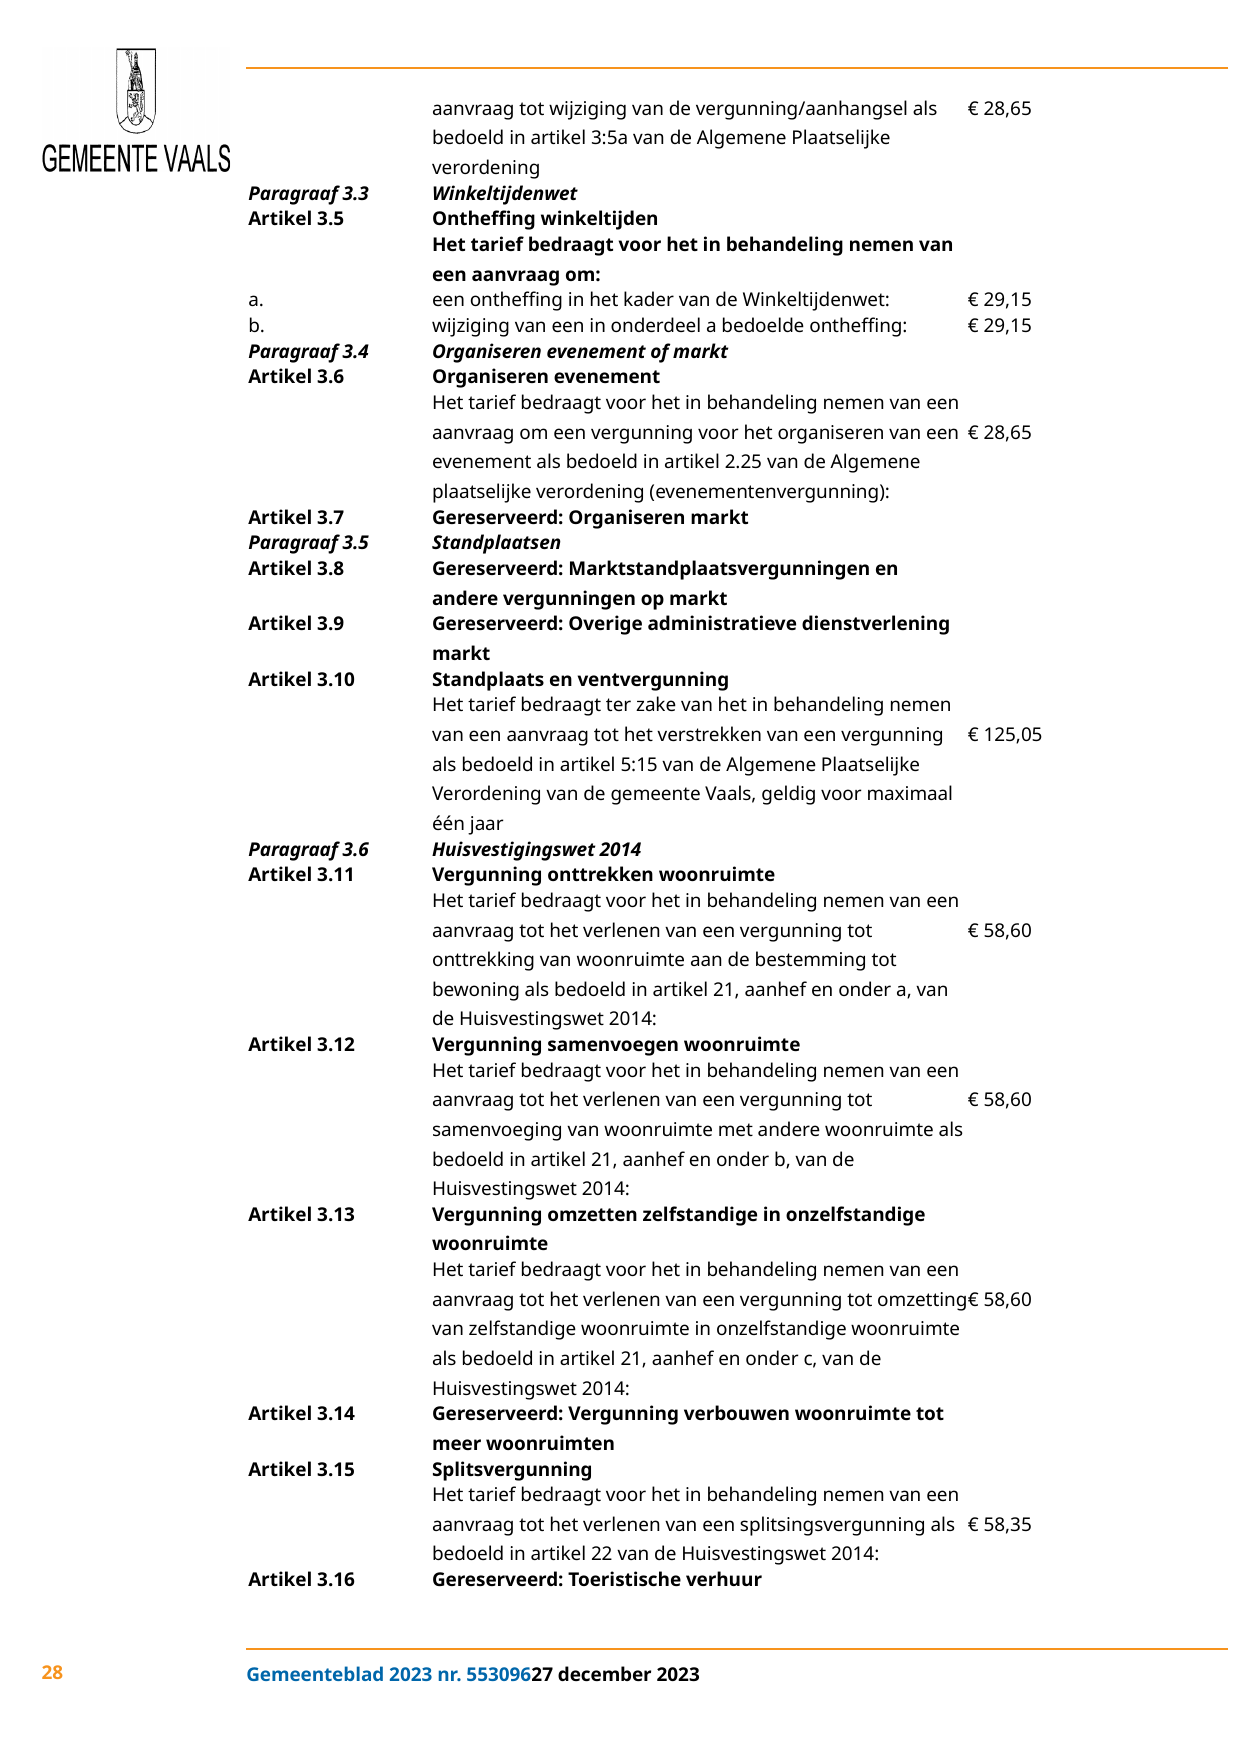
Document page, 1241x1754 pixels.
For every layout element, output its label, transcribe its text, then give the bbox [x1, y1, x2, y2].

table_cell a. [248, 286, 432, 312]
table_cell Gereserveerd: Marktstandplaatsvergunningen en andere vergunningen op markt [432, 555, 968, 611]
table_cell [968, 836, 1152, 861]
table_cell aanvraag tot wijziging van de vergunning/aanhangsel als bedoeld in artikel 3:5a van de Algemene Plaatselijke verordening [432, 95, 968, 180]
table_cell Het tarief bedraagt voor het in behandeling nemen van een aanvraag tot het verlenen van een vergunning tot samenvoeging van woonruimte met andere woonruimte als bedoeld in artikel 21, aanhef en onder b, van de Huisvestingswet 2014: [432, 1057, 968, 1201]
table_cell [968, 180, 1152, 205]
table_cell Gereserveerd: Organiseren markt [432, 504, 968, 529]
table_cell Artikel 3.15 [248, 1456, 432, 1481]
table_cell Artikel 3.10 [248, 666, 432, 692]
table_cell € 28,65 [968, 389, 1152, 504]
table_cell [968, 666, 1152, 692]
table_cell [248, 1057, 432, 1201]
table_cell Vergunning samenvoegen woonruimte [432, 1031, 968, 1057]
table_cell Paragraaf 3.4 [248, 338, 432, 364]
table_cell Het tarief bedraagt voor het in behandeling nemen van een aanvraag om een vergunning voor het organiseren van een evenement als bedoeld in artikel 2.25 van de Algemene plaatselijke verordening (evenementenvergunning): [432, 389, 968, 504]
picture [41, 47, 231, 172]
table_cell Paragraaf 3.5 [248, 530, 432, 555]
table_cell Artikel 3.11 [248, 861, 432, 887]
table_cell b. [248, 312, 432, 338]
table_cell [968, 504, 1152, 529]
table_cell [968, 1201, 1152, 1256]
table_cell [248, 1481, 432, 1566]
table_cell [968, 338, 1152, 364]
table_cell Winkeltijdenwet [432, 180, 968, 205]
table_cell Organiseren evenement of markt [432, 338, 968, 364]
table_cell Huisvestigingswet 2014 [432, 836, 968, 861]
table_cell wijziging van een in onderdeel a bedoelde ontheffing: [432, 312, 968, 338]
table_cell Paragraaf 3.3 [248, 180, 432, 205]
table_cell een ontheffing in het kader van de Winkeltijdenwet: [432, 286, 968, 312]
table_cell [248, 389, 432, 504]
table_cell € 29,15 [968, 312, 1152, 338]
table_cell [968, 231, 1152, 286]
table_cell [968, 1031, 1152, 1057]
table_cell € 58,60 [968, 1057, 1152, 1201]
table_cell Het tarief bedraagt voor het in behandeling nemen van een aanvraag tot het verlenen van een vergunning tot omzetting van zelfstandige woonruimte in onzelfstandige woonruimte als bedoeld in artikel 21, aanhef en onder c, van de Huisvestingswet 2014: [432, 1256, 968, 1400]
table_cell [248, 887, 432, 1031]
table_cell Artikel 3.13 [248, 1201, 432, 1256]
table_cell Vergunning omzetten zelfstandige in onzelfstandige woonruimte [432, 1201, 968, 1256]
table_cell Gereserveerd: Vergunning verbouwen woonruimte tot meer woonruimten [432, 1400, 968, 1456]
table_cell Artikel 3.8 [248, 555, 432, 611]
table_cell Vergunning onttrekken woonruimte [432, 861, 968, 887]
table_cell Standplaatsen [432, 530, 968, 555]
table_cell Standplaats en ventvergunning [432, 666, 968, 692]
table_cell Artikel 3.6 [248, 364, 432, 389]
table_cell Het tarief bedraagt voor het in behandeling nemen van een aanvraag tot het verlenen van een vergunning tot onttrekking van woonruimte aan de bestemming tot bewoning als bedoeld in artikel 21, aanhef en onder a, van de Huisvestingswet 2014: [432, 887, 968, 1031]
table_cell Artikel 3.12 [248, 1031, 432, 1057]
table_cell Artikel 3.16 [248, 1566, 432, 1592]
table_cell Organiseren evenement [432, 364, 968, 389]
table_cell [968, 364, 1152, 389]
table_cell Splitsvergunning [432, 1456, 968, 1481]
table_cell € 58,60 [968, 887, 1152, 1031]
table_cell € 29,15 [968, 286, 1152, 312]
table_cell € 58,35 [968, 1481, 1152, 1566]
table_cell [248, 95, 432, 180]
table_cell [248, 231, 432, 286]
table_cell Artikel 3.14 [248, 1400, 432, 1456]
table_cell Artikel 3.7 [248, 504, 432, 529]
table_cell Het tarief bedraagt voor het in behandeling nemen van een aanvraag tot het verlenen van een splitsingsvergunning als bedoeld in artikel 22 van de Huisvestingswet 2014: [432, 1481, 968, 1566]
table_cell € 58,60 [968, 1256, 1152, 1400]
table_cell € 125,05 [968, 692, 1152, 836]
table_cell [968, 555, 1152, 611]
table_cell Gereserveerd: Toeristische verhuur [432, 1566, 968, 1592]
table_cell [968, 611, 1152, 666]
table_cell [968, 1566, 1152, 1592]
table_cell Het tarief bedraagt voor het in behandeling nemen van een aanvraag om: [432, 231, 968, 286]
table_cell Artikel 3.5 [248, 205, 432, 231]
table_cell Paragraaf 3.6 [248, 836, 432, 861]
table_cell € 28,65 [968, 95, 1152, 180]
table_cell [248, 692, 432, 836]
table_cell [968, 861, 1152, 887]
table_cell Gereserveerd: Overige administratieve dienstverlening markt [432, 611, 968, 666]
table_cell [968, 1400, 1152, 1456]
table_cell [248, 1256, 432, 1400]
table_cell Ontheffing winkeltijden [432, 205, 968, 231]
table_cell [968, 205, 1152, 231]
table_cell [968, 1456, 1152, 1481]
table_cell Artikel 3.9 [248, 611, 432, 666]
table_cell Het tarief bedraagt ter zake van het in behandeling nemen van een aanvraag tot het verstrekken van een vergunning als bedoeld in artikel 5:15 van de Algemene Plaatselijke Verordening van de gemeente Vaals, geldig voor maximaal één jaar [432, 692, 968, 836]
table_cell [968, 530, 1152, 555]
